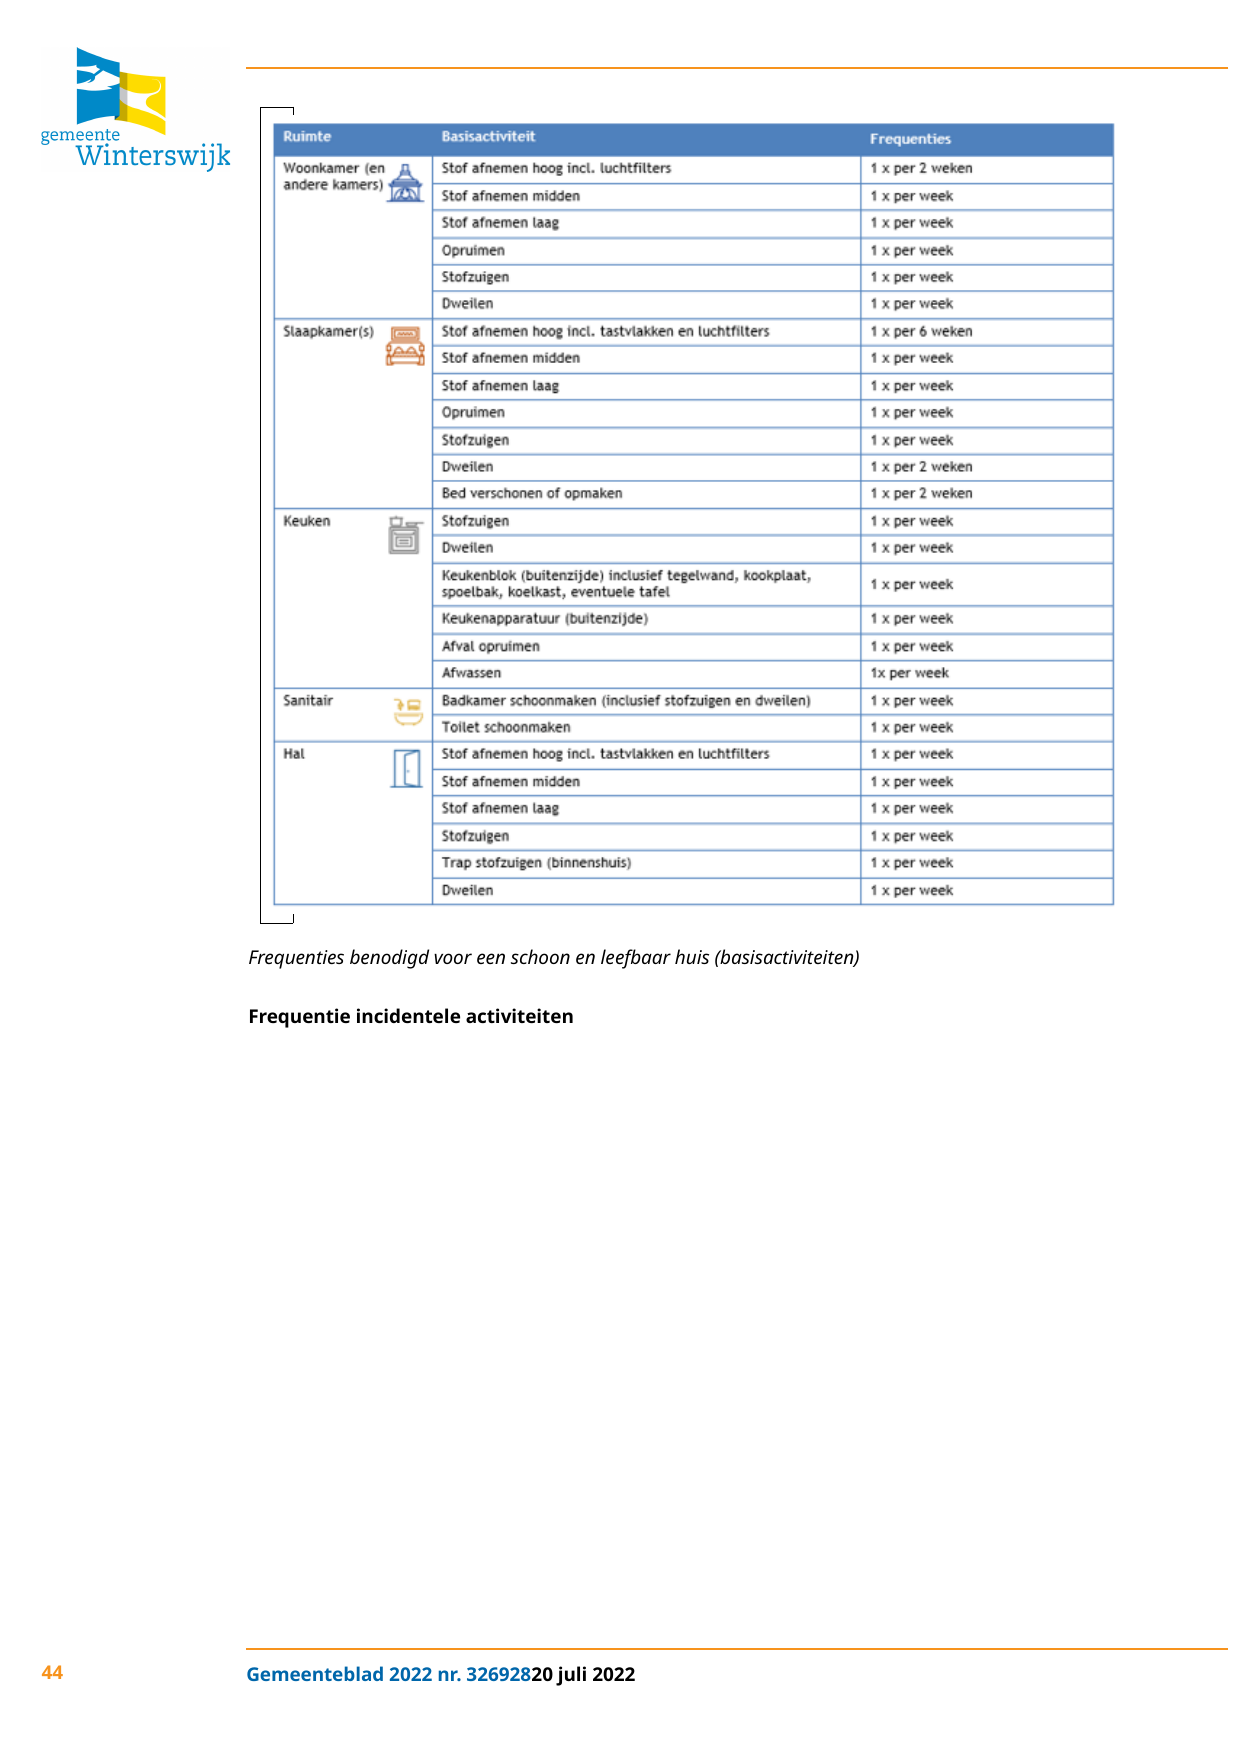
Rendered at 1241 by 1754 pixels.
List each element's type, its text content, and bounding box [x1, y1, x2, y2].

picture [268, 115, 1125, 914]
text Frequenties benodigd voor een schoon en leefbaar huis (basisactiviteiten) [248, 944, 1152, 970]
picture [41, 47, 231, 172]
text Frequentie incidentele activiteiten [248, 1003, 1152, 1029]
picture [225, 153, 231, 162]
